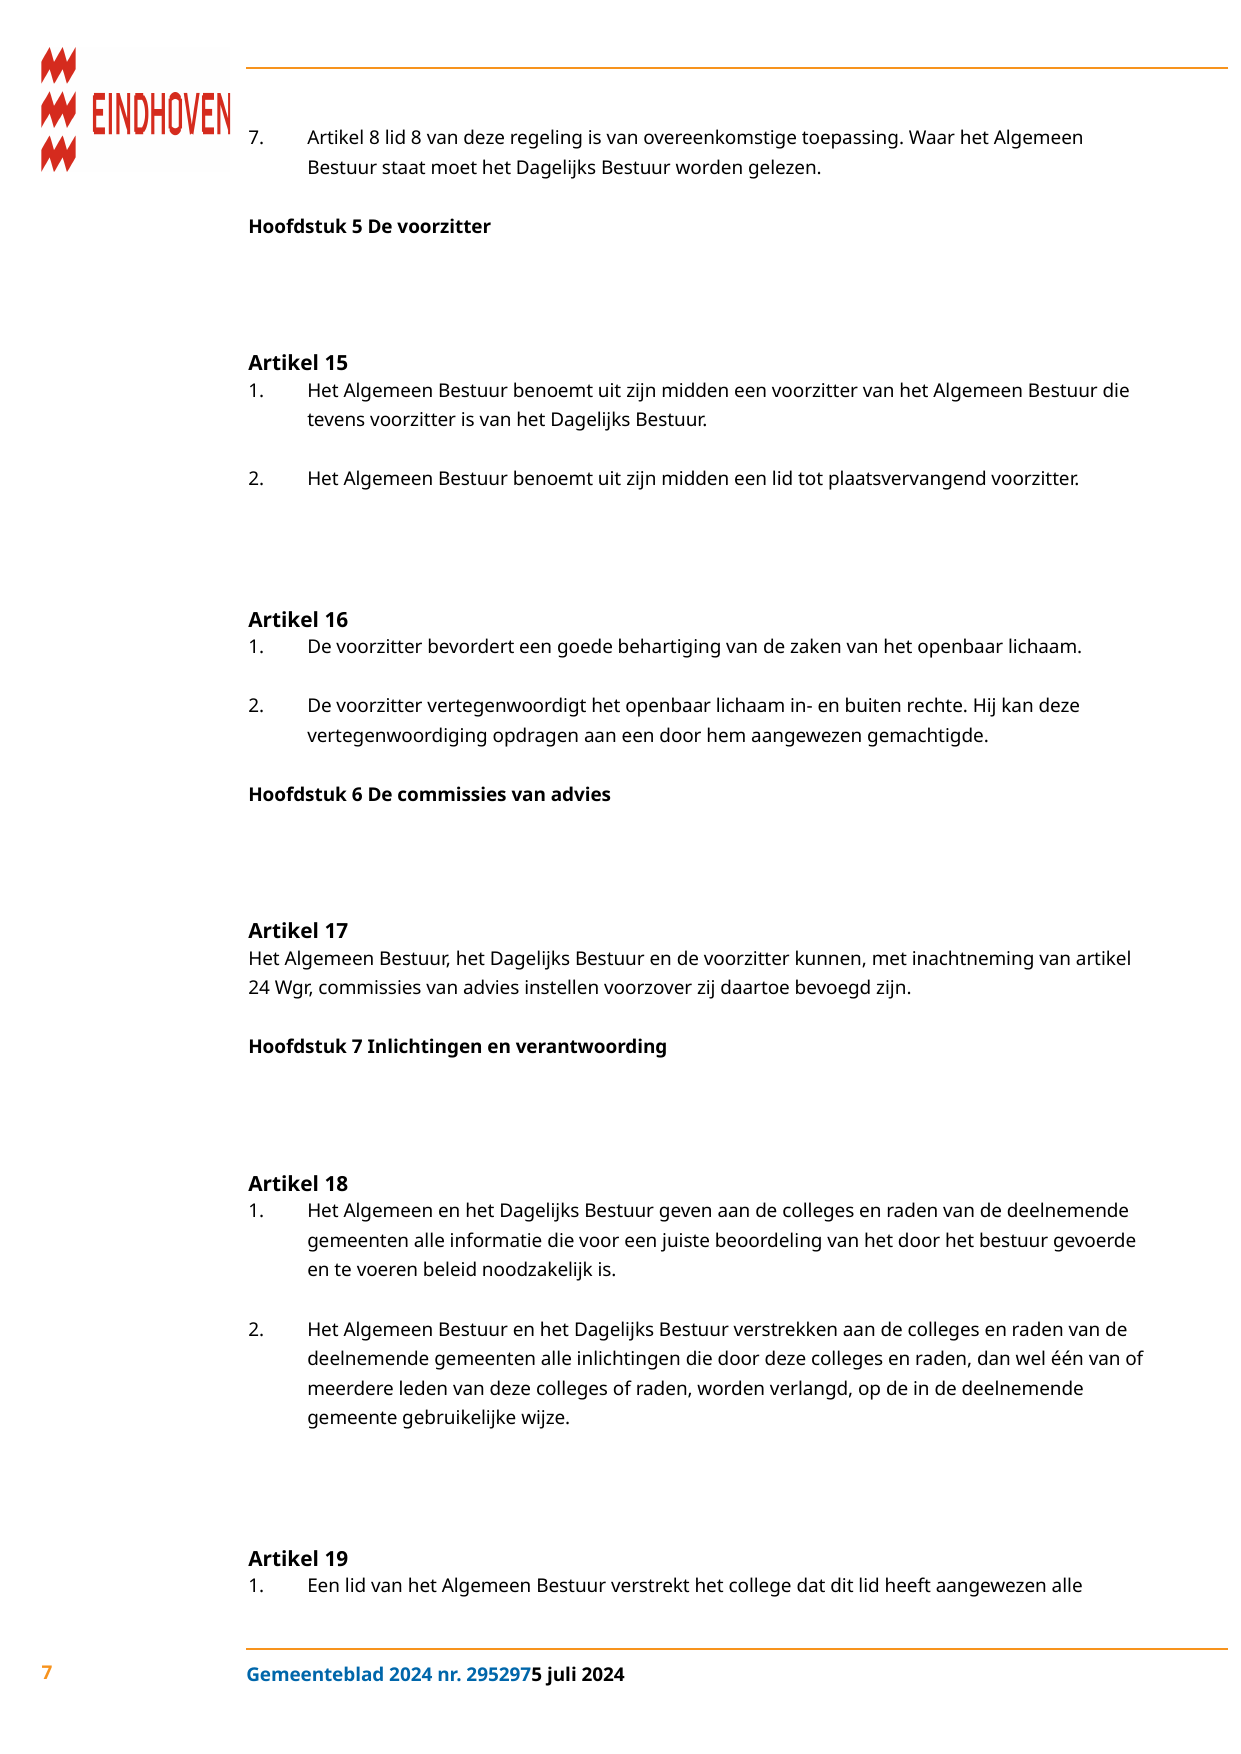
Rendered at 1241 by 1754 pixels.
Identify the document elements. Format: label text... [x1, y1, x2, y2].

text Artikel 18 [248, 1169, 1152, 1197]
text Artikel 16 [248, 605, 1152, 633]
text Hoofdstuk 6 De commissies van advies [248, 781, 1152, 807]
text Het Algemeen Bestuur, het Dagelijks Bestuur en de voorzitter kunnen, met inachtneming van artikel 24 Wgr, commissies van advies instellen voorzover zij daartoe bevoegd zijn. [248, 945, 1152, 1000]
text Artikel 19 [248, 1544, 1152, 1572]
text Hoofdstuk 7 Inlichtingen en verantwoording [248, 1034, 1152, 1059]
list De voorzitter bevordert een goede behartiging van de zaken van het openbaar lichaam. [248, 633, 1152, 659]
list Een lid van het Algemeen Bestuur verstrekt het college dat dit lid heeft aangewezen alle [248, 1572, 1152, 1598]
list De voorzitter vertegenwoordigt het openbaar lichaam in- en buiten rechte. Hij kan deze vertegenwoordiging opdragen aan een door hem aangewezen gemachtigde. [248, 692, 1152, 748]
text Artikel 17 [248, 916, 1152, 945]
list Het Algemeen Bestuur en het Dagelijks Bestuur verstrekken aan de colleges en raden van de deelnemende gemeenten alle inlichtingen die door deze colleges en raden, dan wel één van of meerdere leden van deze colleges of raden, worden verlangd, op de in de deelnemende gemeente gebruikelijke wijze. [248, 1316, 1152, 1430]
list Artikel 8 lid 8 van deze regeling is van overeenkomstige toepassing. Waar het Algemeen Bestuur staat moet het Dagelijks Bestuur worden gelezen. [248, 124, 1152, 180]
list Het Algemeen en het Dagelijks Bestuur geven aan de colleges en raden van de deelnemende gemeenten alle informatie die voor een juiste beoordeling van het door het bestuur gevoerde en te voeren beleid noodzakelijk is. [248, 1197, 1152, 1282]
list Het Algemeen Bestuur benoemt uit zijn midden een voorzitter van het Algemeen Bestuur die tevens voorzitter is van het Dagelijks Bestuur. [248, 377, 1152, 432]
text Artikel 15 [248, 348, 1152, 377]
text Hoofdstuk 5 De voorzitter [248, 213, 1152, 239]
picture [41, 47, 231, 172]
list Het Algemeen Bestuur benoemt uit zijn midden een lid tot plaatsvervangend voorzitter. [248, 466, 1152, 491]
